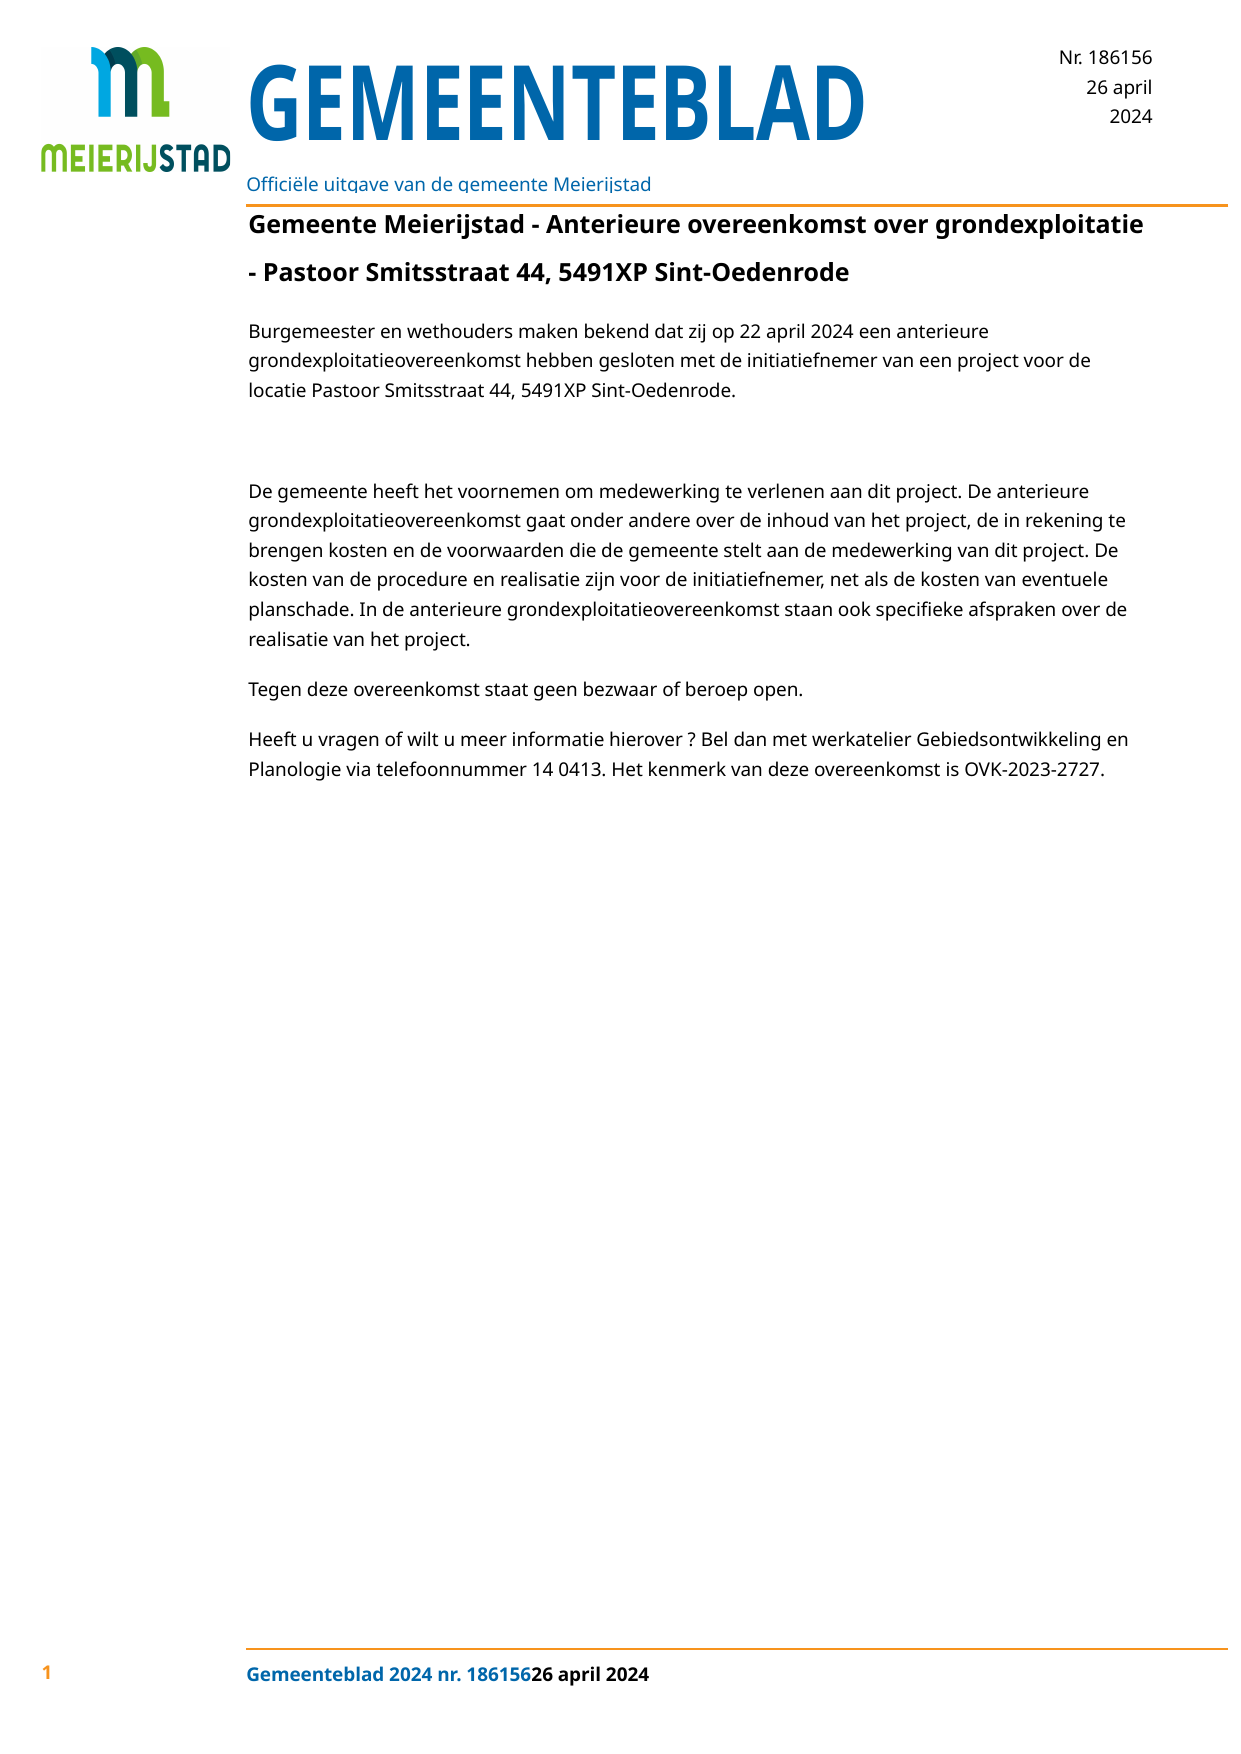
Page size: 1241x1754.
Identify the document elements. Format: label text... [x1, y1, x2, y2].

text Gemeente Meierijstad - Anterieure overeenkomst over grondexploitatie - Pastoor Smitsstraat 44, 5491XP Sint-Oedenrode [248, 207, 1152, 288]
text De gemeente heeft het voornemen om medewerking te verlenen aan dit project. De anterieure grondexploitatieovereenkomst gaat onder andere over de inhoud van het project, de in rekening te brengen kosten en de voorwaarden die de gemeente stelt aan de medewerking van dit project. De kosten van de procedure en realisatie zijn voor de initiatiefnemer, net als de kosten van eventuele planschade. In de anterieure grondexploitatieovereenkomst staan ook specifieke afspraken over de realisatie van het project. [248, 478, 1152, 652]
text Tegen deze overeenkomst staat geen bezwaar of beroep open. [248, 676, 1152, 702]
text Burgemeester en wethouders maken bekend dat zij op 22 april 2024 een anterieure grondexploitatieovereenkomst hebben gesloten met de initiatiefnemer van een project voor de locatie Pastoor Smitsstraat 44, 5491XP Sint-Oedenrode. [248, 318, 1152, 403]
text Heeft u vragen of wilt u meer informatie hierover ? Bel dan met werkatelier Gebiedsontwikkeling en Planologie via telefoonnummer 14 0413. Het kenmerk van deze overeenkomst is OVK-2023-2727. [248, 727, 1152, 782]
picture [41, 47, 231, 172]
